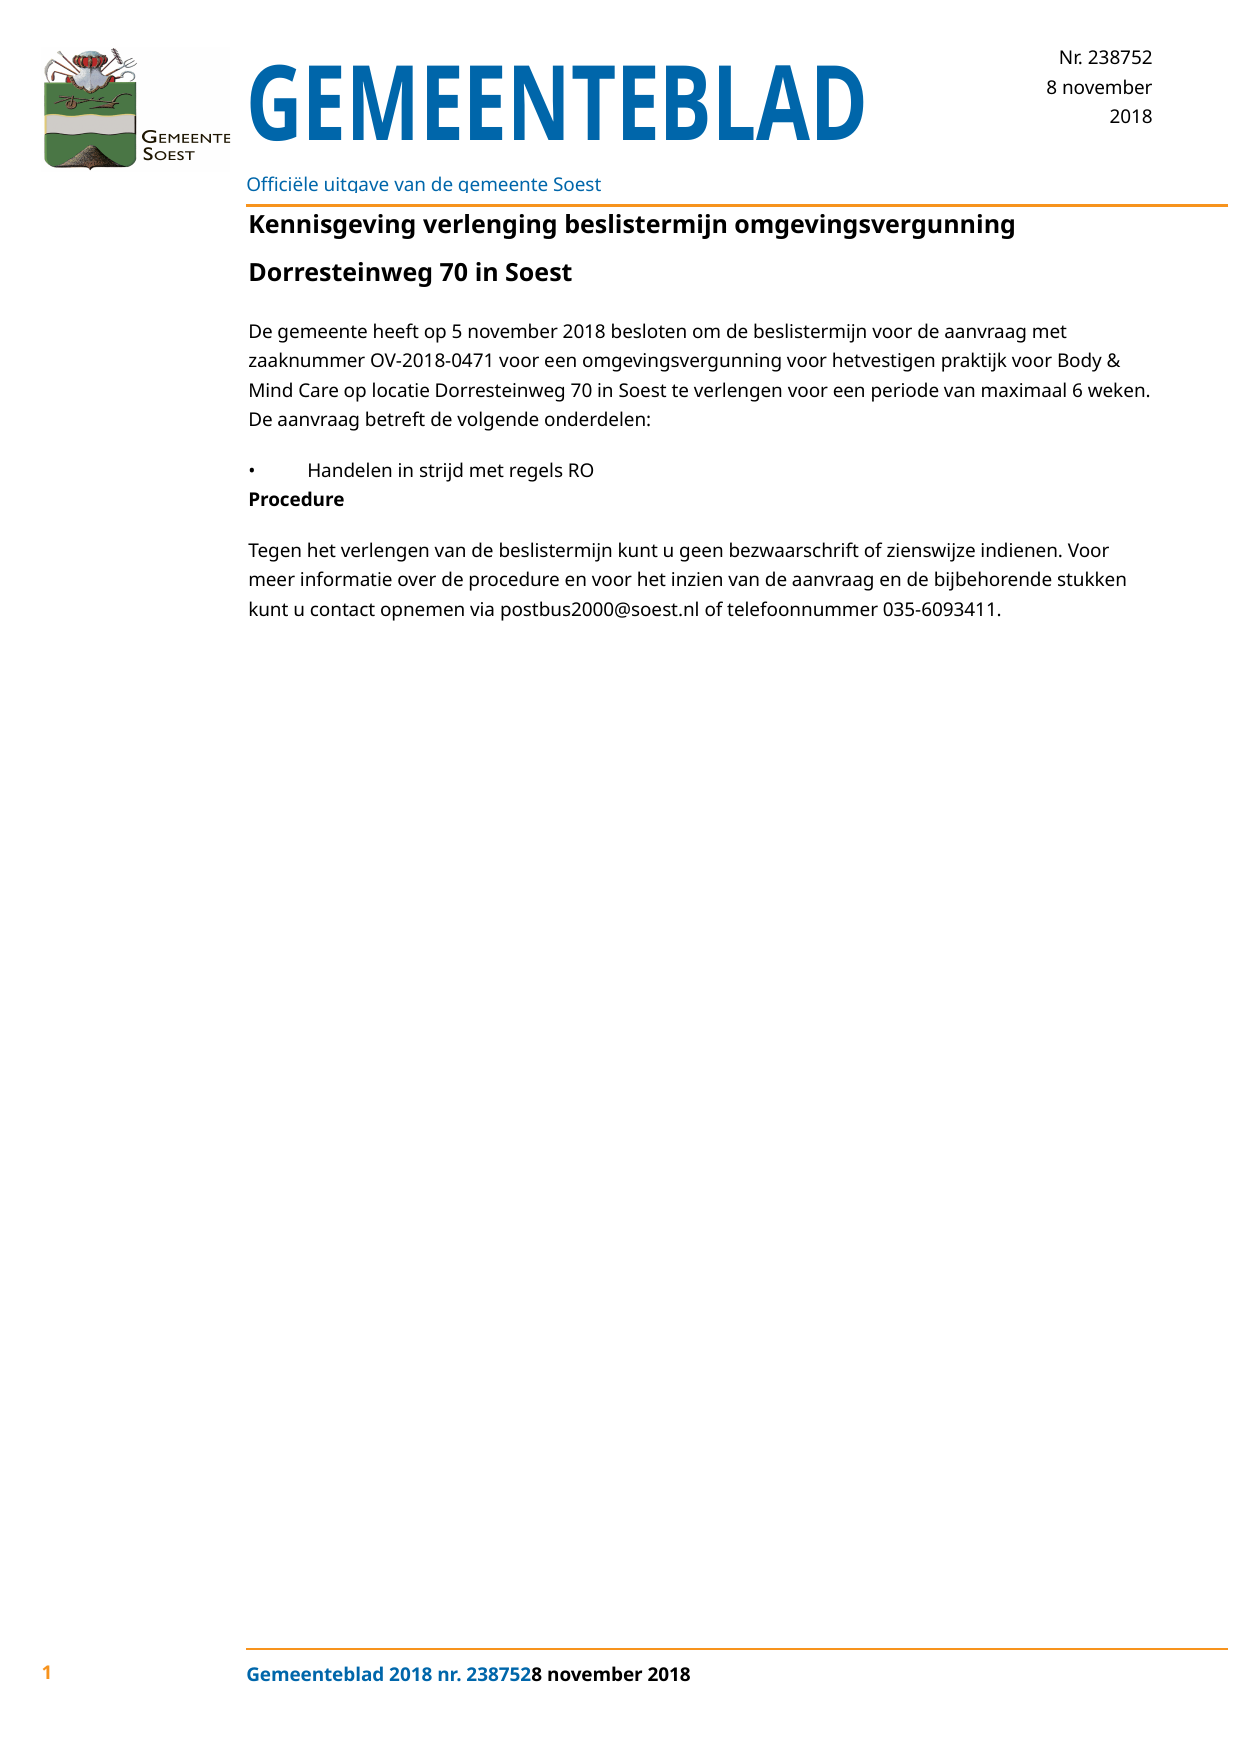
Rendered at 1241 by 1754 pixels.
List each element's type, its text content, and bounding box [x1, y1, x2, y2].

picture [41, 47, 231, 172]
text De gemeente heeft op 5 november 2018 besloten om de beslistermijn voor de aanvraag met zaaknummer OV-2018-0471 voor een omgevingsvergunning voor hetvestigen praktijk voor Body & Mind Care op locatie Dorresteinweg 70 in Soest te verlengen voor een periode van maximaal 6 weken. De aanvraag betreft de volgende onderdelen: [248, 318, 1152, 432]
list Handelen in strijd met regels RO [248, 457, 1152, 483]
text Kennisgeving verlenging beslistermijn omgevingsvergunning Dorresteinweg 70 in Soest [248, 207, 1152, 288]
text Tegen het verlengen van de beslistermijn kunt u geen bezwaarschrift of zienswijze indienen. Voor meer informatie over de procedure en voor het inzien van de aanvraag en de bijbehorende stukken kunt u contact opnemen via postbus2000@soest.nl of telefoonnummer 035-6093411. [248, 537, 1152, 622]
text Procedure [248, 487, 1152, 512]
